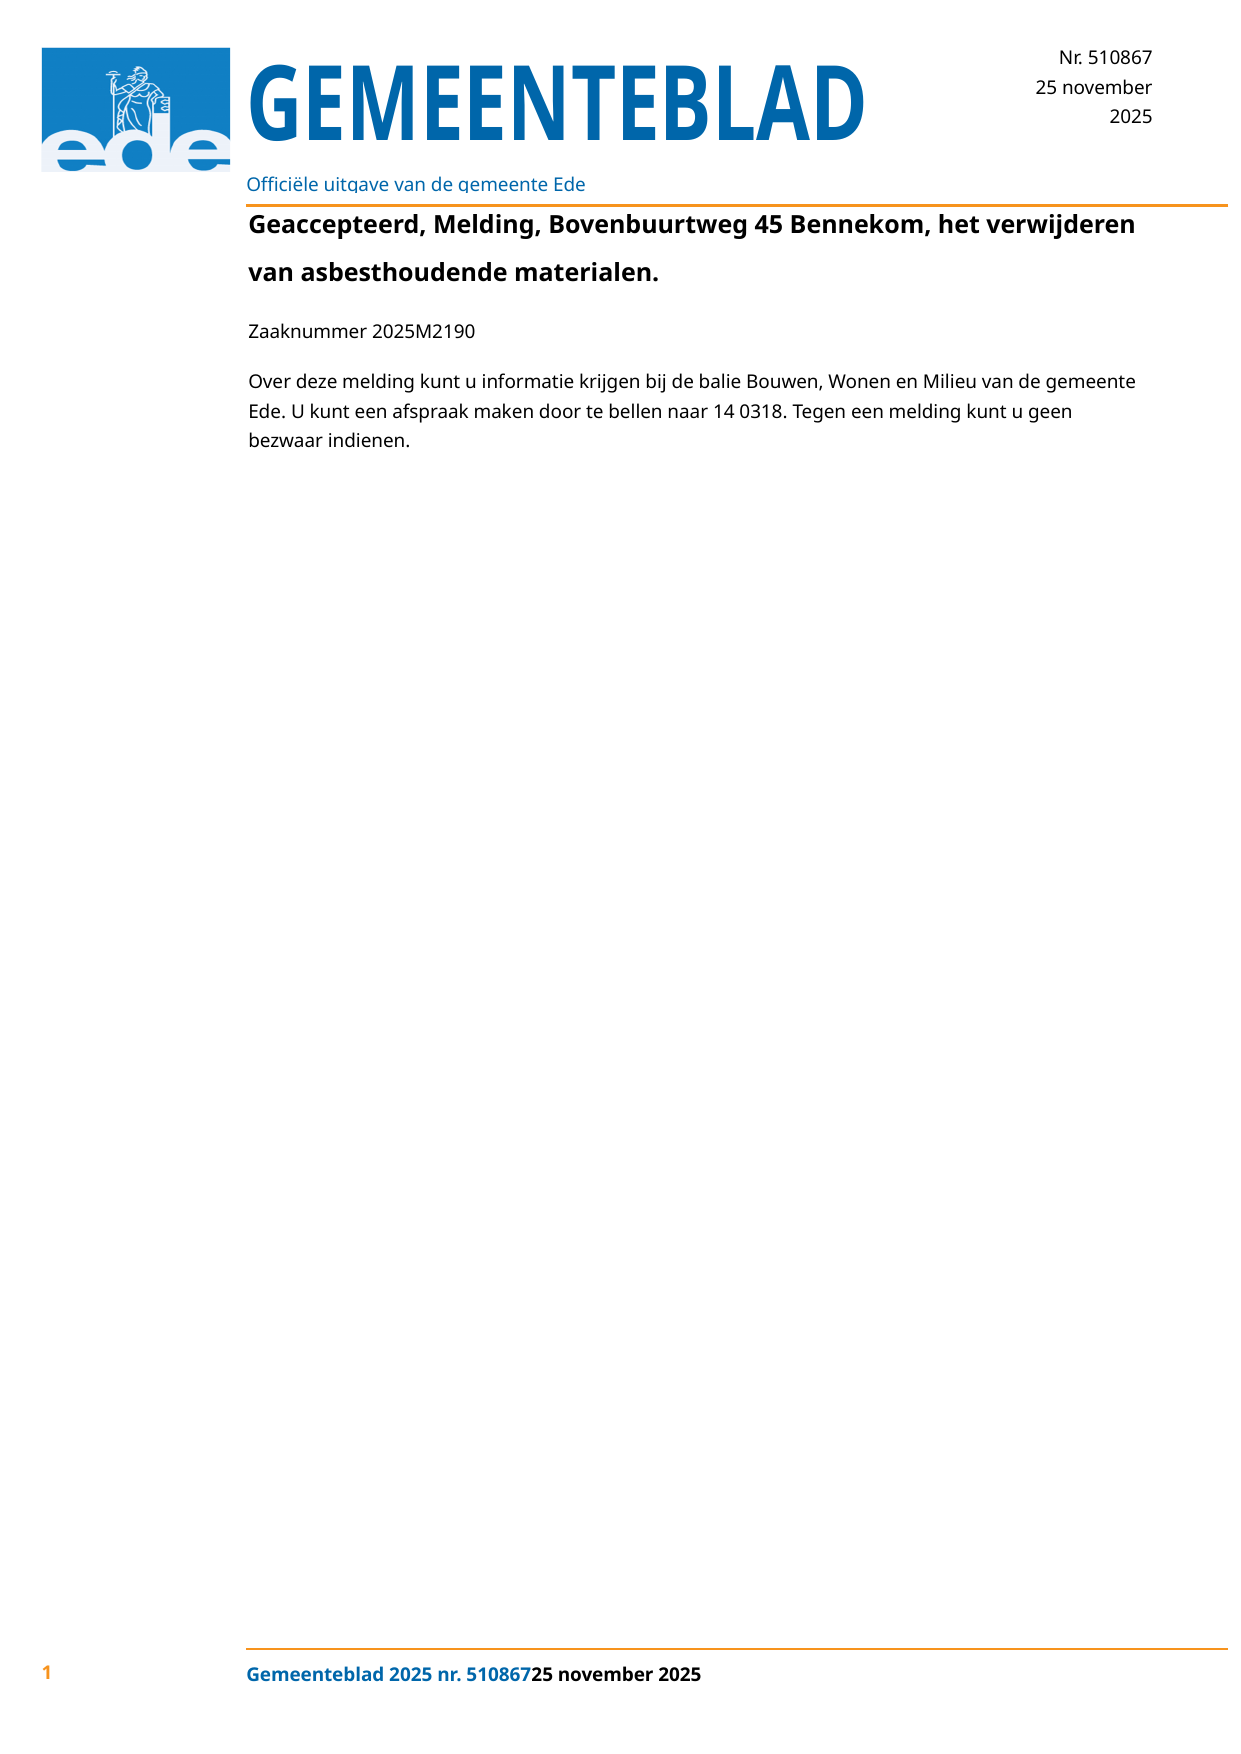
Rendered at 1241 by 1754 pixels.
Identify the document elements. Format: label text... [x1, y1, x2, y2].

text Over deze melding kunt u informatie krijgen bij de balie Bouwen, Wonen en Milieu van de gemeente Ede. U kunt een afspraak maken door te bellen naar 14 0318. Tegen een melding kunt u geen bezwaar indienen. [248, 368, 1152, 453]
picture [41, 47, 231, 172]
text Geaccepteerd, Melding, Bovenbuurtweg 45 Bennekom, het verwijderen van asbesthoudende materialen. [248, 207, 1152, 288]
text Zaaknummer 2025M2190 [248, 318, 1152, 344]
